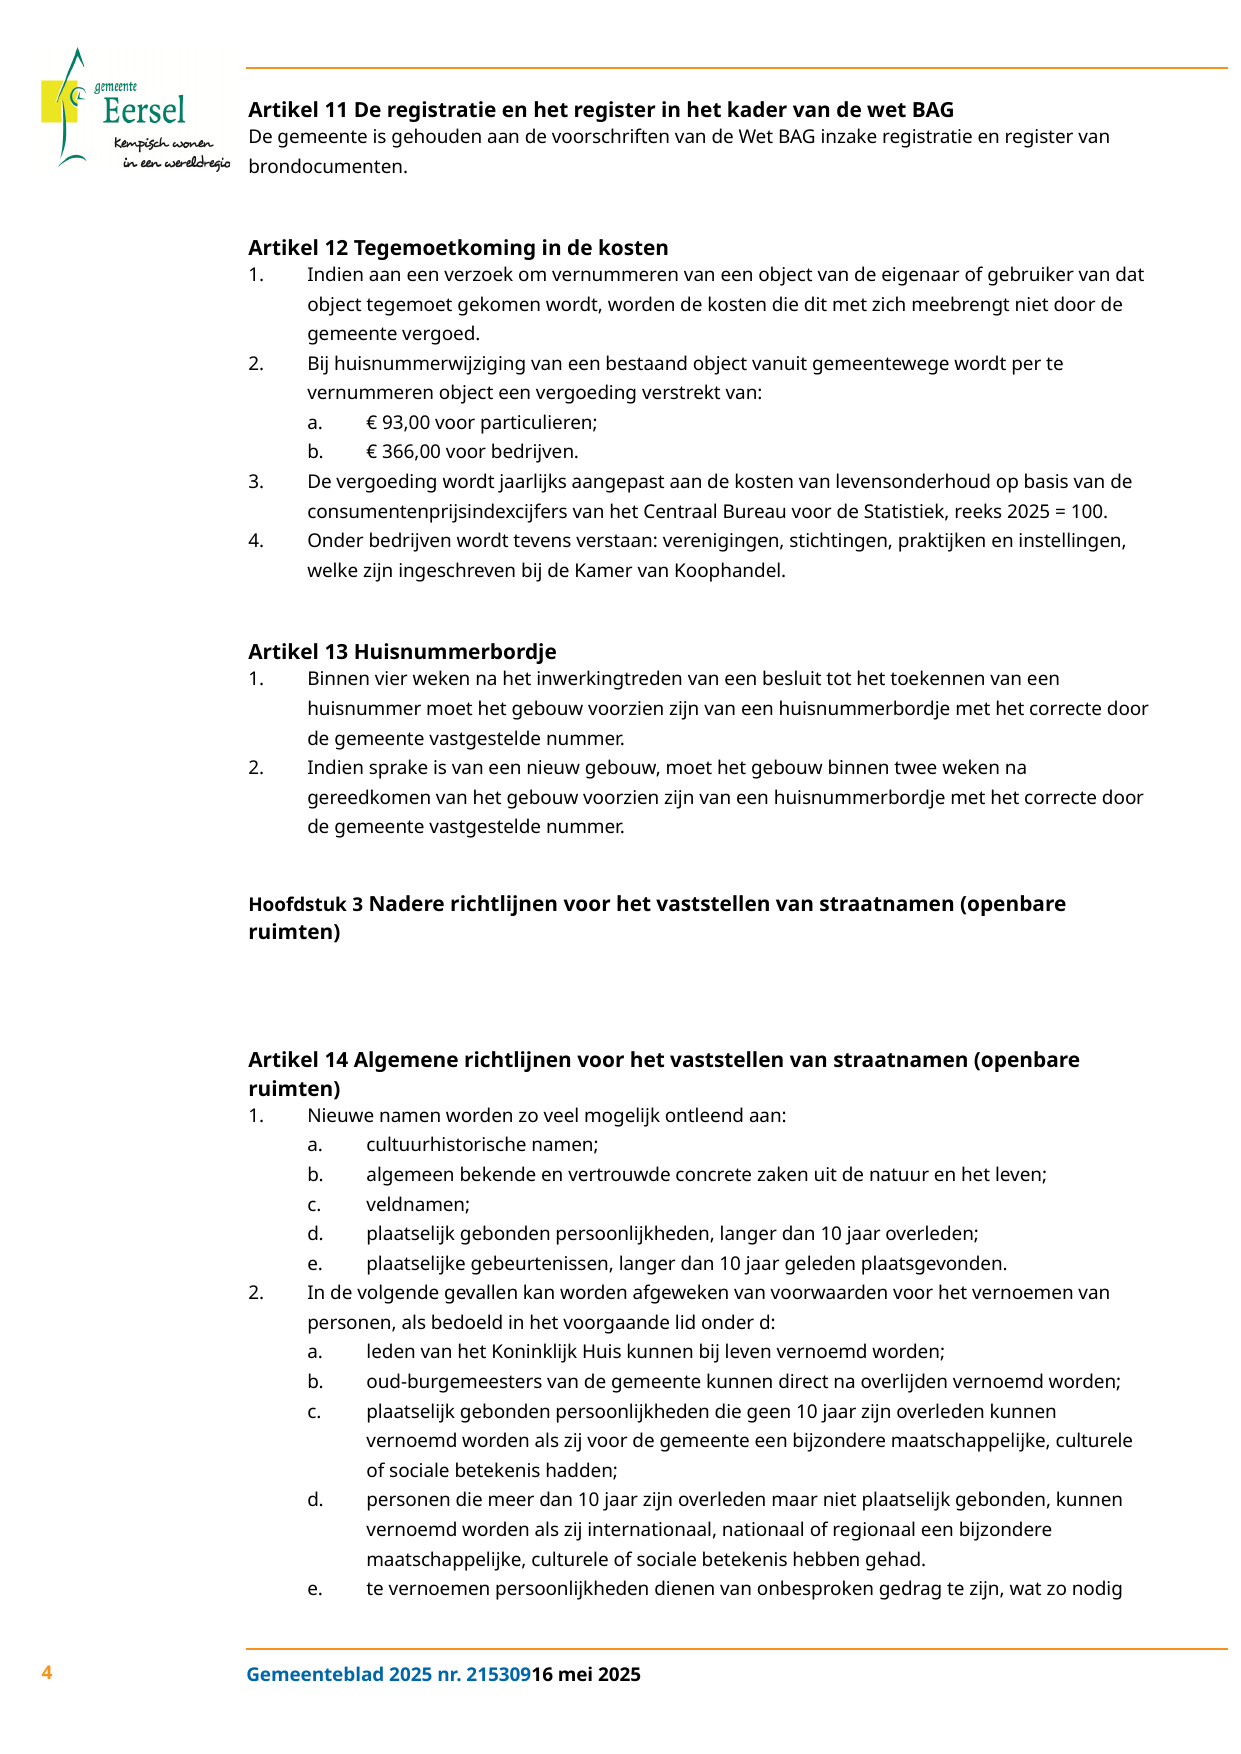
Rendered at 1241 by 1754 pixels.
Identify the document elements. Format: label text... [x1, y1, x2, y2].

text Hoofdstuk 3 Nadere richtlijnen voor het vaststellen van straatnamen (openbare ruimten) [248, 889, 1152, 946]
text Artikel 14 Algemene richtlijnen voor het vaststellen van straatnamen (openbare ruimten) [248, 1045, 1152, 1102]
list € 93,00 voor particulieren; [307, 409, 1152, 435]
list Indien sprake is van een nieuw gebouw, moet het gebouw binnen twee weken na gereedkomen van het gebouw voorzien zijn van een huisnummerbordje met het correcte door de gemeente vastgestelde nummer. [248, 754, 1152, 839]
text De gemeente is gehouden aan de voorschriften van de Wet BAG inzake registratie en register van brondocumenten. [248, 123, 1152, 178]
list De vergoeding wordt jaarlijks aangepast aan de kosten van levensonderhoud op basis van de consumentenprijsindexcijfers van het Centraal Bureau voor de Statistiek, reeks 2025 = 100. [248, 468, 1152, 524]
text Artikel 11 De registratie en het register in het kader van de wet BAG [248, 95, 1152, 123]
list plaatselijke gebeurtenissen, langer dan 10 jaar geleden plaatsgevonden. [307, 1250, 1152, 1276]
list Onder bedrijven wordt tevens verstaan: verenigingen, stichtingen, praktijken en instellingen, welke zijn ingeschreven bij de Kamer van Koophandel. [248, 527, 1152, 583]
list algemeen bekende en vertrouwde concrete zaken uit de natuur en het leven; [307, 1161, 1152, 1187]
list € 366,00 voor bedrijven. [307, 439, 1152, 464]
list personen die meer dan 10 jaar zijn overleden maar niet plaatselijk gebonden, kunnen vernoemd worden als zij internationaal, nationaal of regionaal een bijzondere maatschappelijke, culturele of sociale betekenis hebben gehad. [307, 1487, 1152, 1572]
list Nieuwe namen worden zo veel mogelijk ontleend aan: [248, 1102, 1152, 1128]
list plaatselijk gebonden persoonlijkheden die geen 10 jaar zijn overleden kunnen vernoemd worden als zij voor de gemeente een bijzondere maatschappelijke, culturele of sociale betekenis hadden; [307, 1398, 1152, 1483]
list plaatselijk gebonden persoonlijkheden, langer dan 10 jaar overleden; [307, 1220, 1152, 1246]
list Bij huisnummerwijziging van een bestaand object vanuit gemeentewege wordt per te vernummeren object een vergoeding verstrekt van: [248, 350, 1152, 405]
list te vernoemen persoonlijkheden dienen van onbesproken gedrag te zijn, wat zo nodig [307, 1575, 1152, 1601]
picture [41, 47, 231, 172]
list Indien aan een verzoek om vernummeren van een object van de eigenaar of gebruiker van dat object tegemoet gekomen wordt, worden de kosten die dit met zich meebrengt niet door de gemeente vergoed. [248, 261, 1152, 346]
list leden van het Koninklijk Huis kunnen bij leven vernoemd worden; [307, 1339, 1152, 1364]
list cultuurhistorische namen; [307, 1132, 1152, 1157]
list oud-burgemeesters van de gemeente kunnen direct na overlijden vernoemd worden; [307, 1368, 1152, 1394]
list In de volgende gevallen kan worden afgeweken van voorwaarden voor het vernoemen van personen, als bedoeld in het voorgaande lid onder d: [248, 1279, 1152, 1335]
text Artikel 12 Tegemoetkoming in de kosten [248, 233, 1152, 261]
text Artikel 13 Huisnummerbordje [248, 637, 1152, 666]
list Binnen vier weken na het inwerkingtreden van een besluit tot het toekennen van een huisnummer moet het gebouw voorzien zijn van een huisnummerbordje met het correcte door de gemeente vastgestelde nummer. [248, 666, 1152, 750]
list veldnamen; [307, 1191, 1152, 1217]
